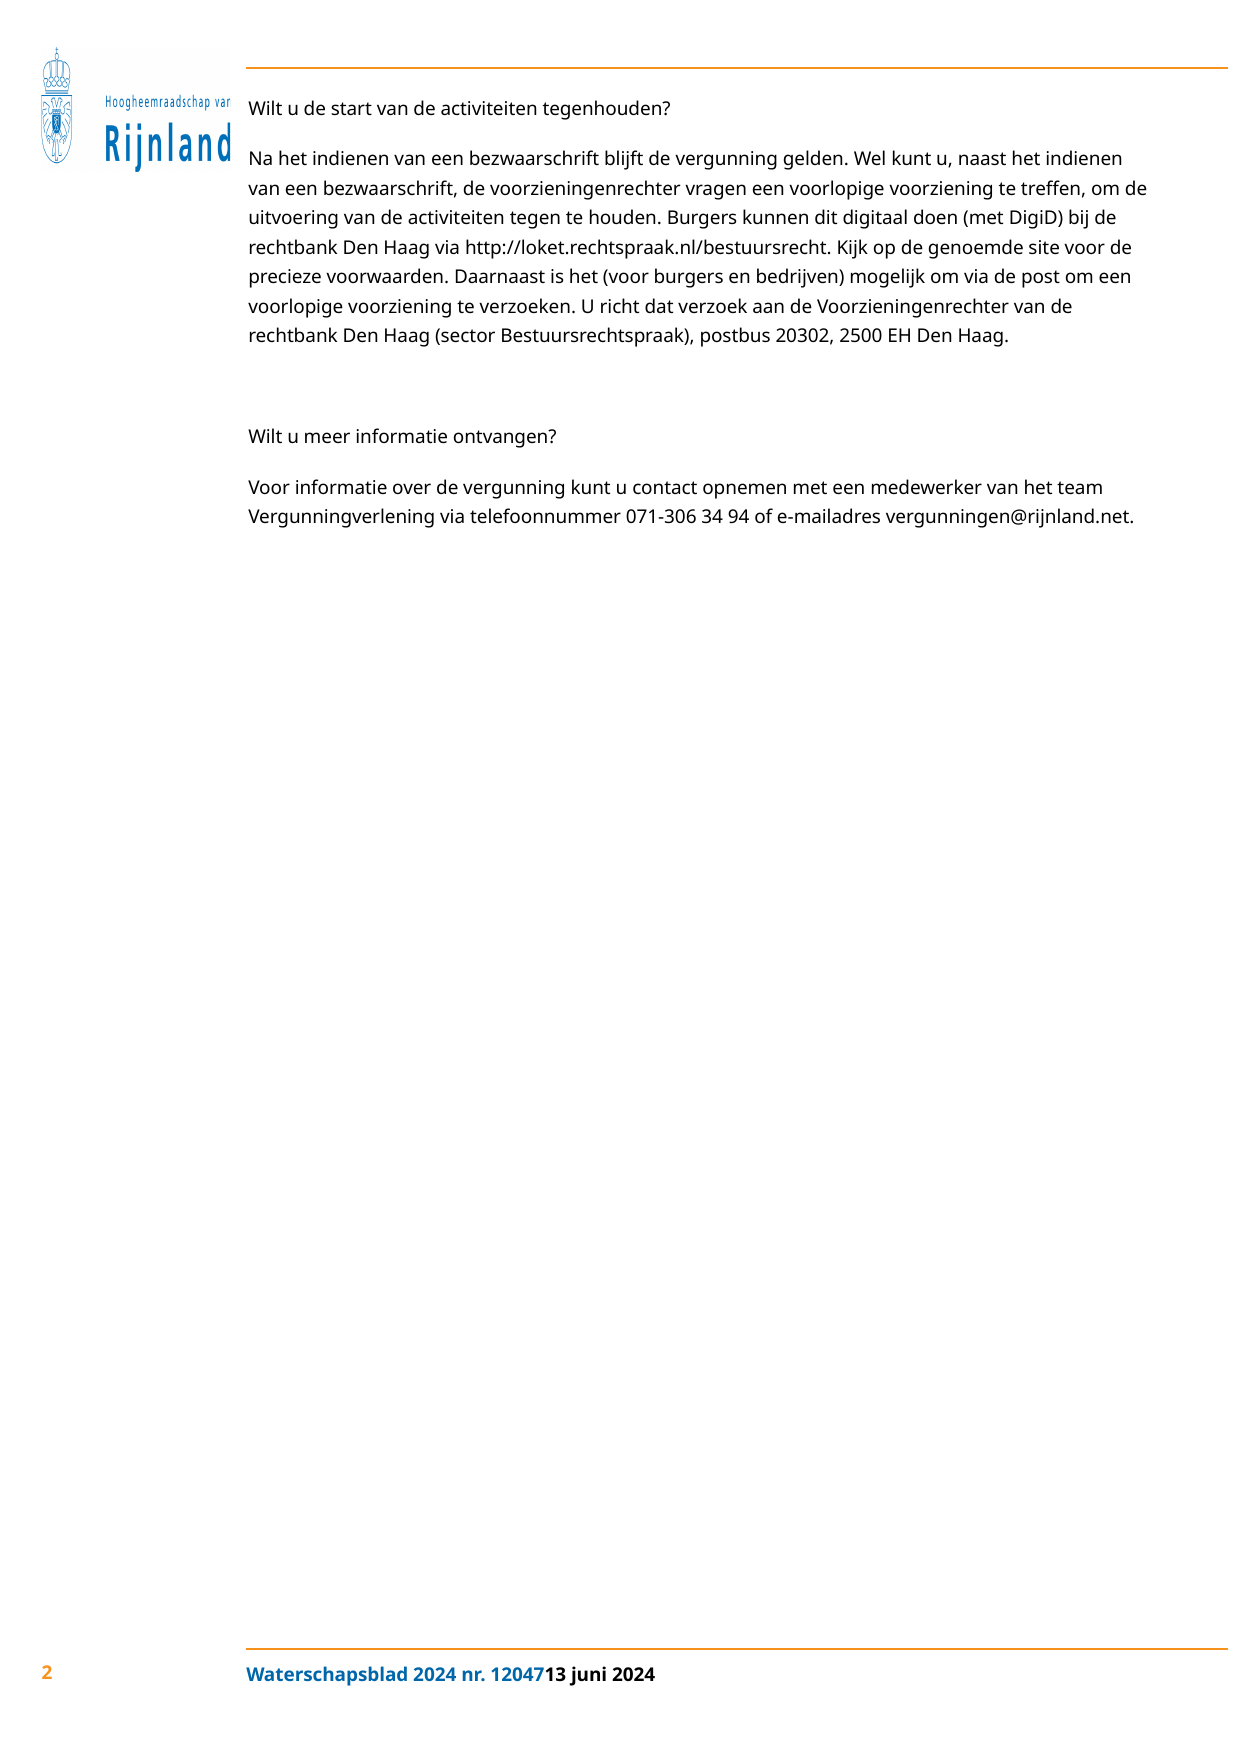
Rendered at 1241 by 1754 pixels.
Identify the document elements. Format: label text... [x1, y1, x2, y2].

text Wilt u de start van de activiteiten tegenhouden? [248, 95, 1152, 121]
text Voor informatie over de vergunning kunt u contact opnemen met een medewerker van het team Vergunningverlening via telefoonnummer 071-306 34 94 of e-mailadres vergunningen@rijnland.net. [248, 474, 1152, 529]
text Wilt u meer informatie ontvangen? [248, 423, 1152, 449]
picture [41, 47, 231, 172]
text Na het indienen van een bezwaarschrift blijft de vergunning gelden. Wel kunt u, naast het indienen van een bezwaarschrift, de voorzieningenrechter vragen een voorlopige voorziening te treffen, om de uitvoering van de activiteiten tegen te houden. Burgers kunnen dit digitaal doen (met DigiD) bij de rechtbank Den Haag via http://loket.rechtspraak.nl/bestuursrecht. Kijk op de genoemde site voor de precieze voorwaarden. Daarnaast is het (voor burgers en bedrijven) mogelijk om via de post om een voorlopige voorziening te verzoeken. U richt dat verzoek aan de Voorzieningenrechter van de rechtbank Den Haag (sector Bestuursrechtspraak), postbus 20302, 2500 EH Den Haag. [248, 145, 1152, 348]
